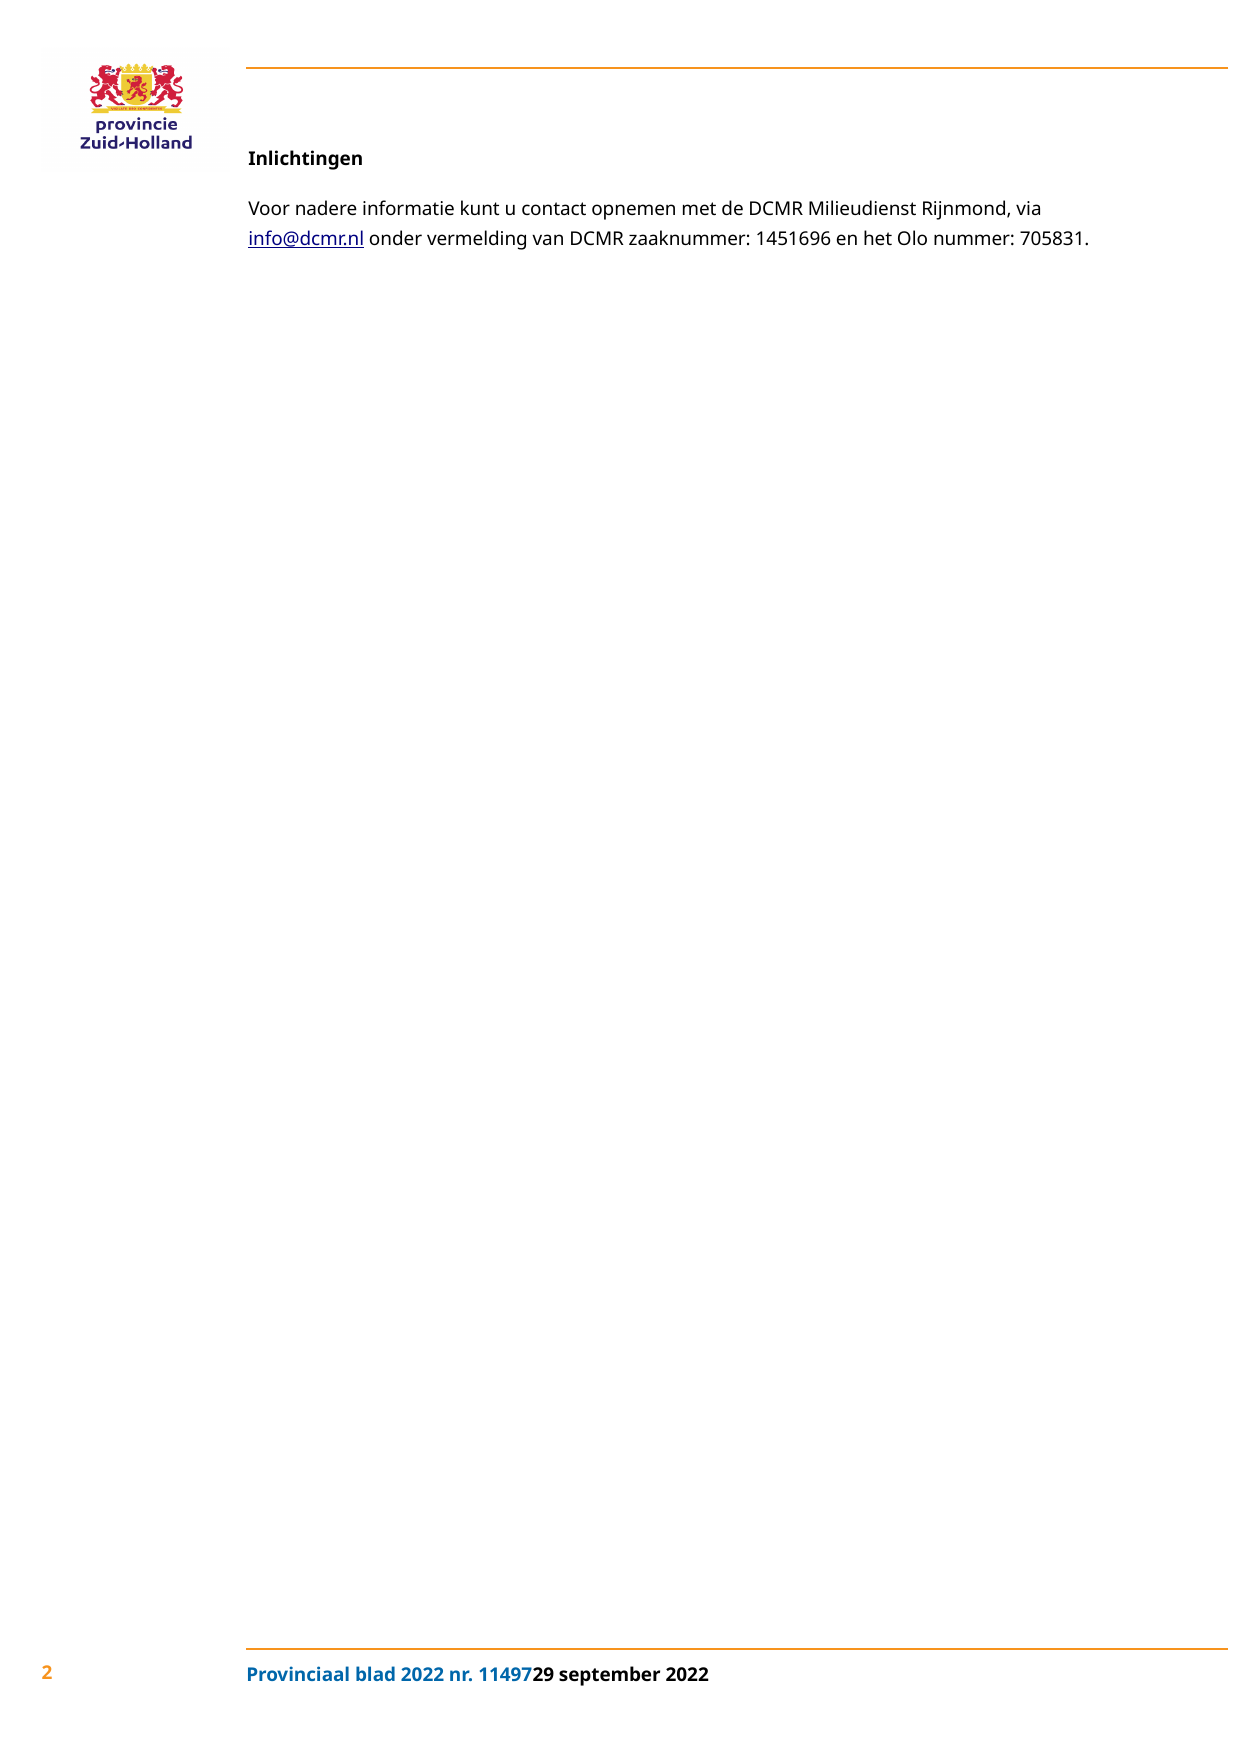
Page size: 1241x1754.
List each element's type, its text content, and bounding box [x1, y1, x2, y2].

picture [41, 47, 231, 172]
text Inlichtingen [248, 145, 1152, 171]
text Voor nadere informatie kunt u contact opnemen met de DCMR Milieudienst Rijnmond, via info@dcmr.nl onder vermelding van DCMR zaaknummer: 1451696 en het Olo nummer: 705831. [248, 196, 1152, 251]
